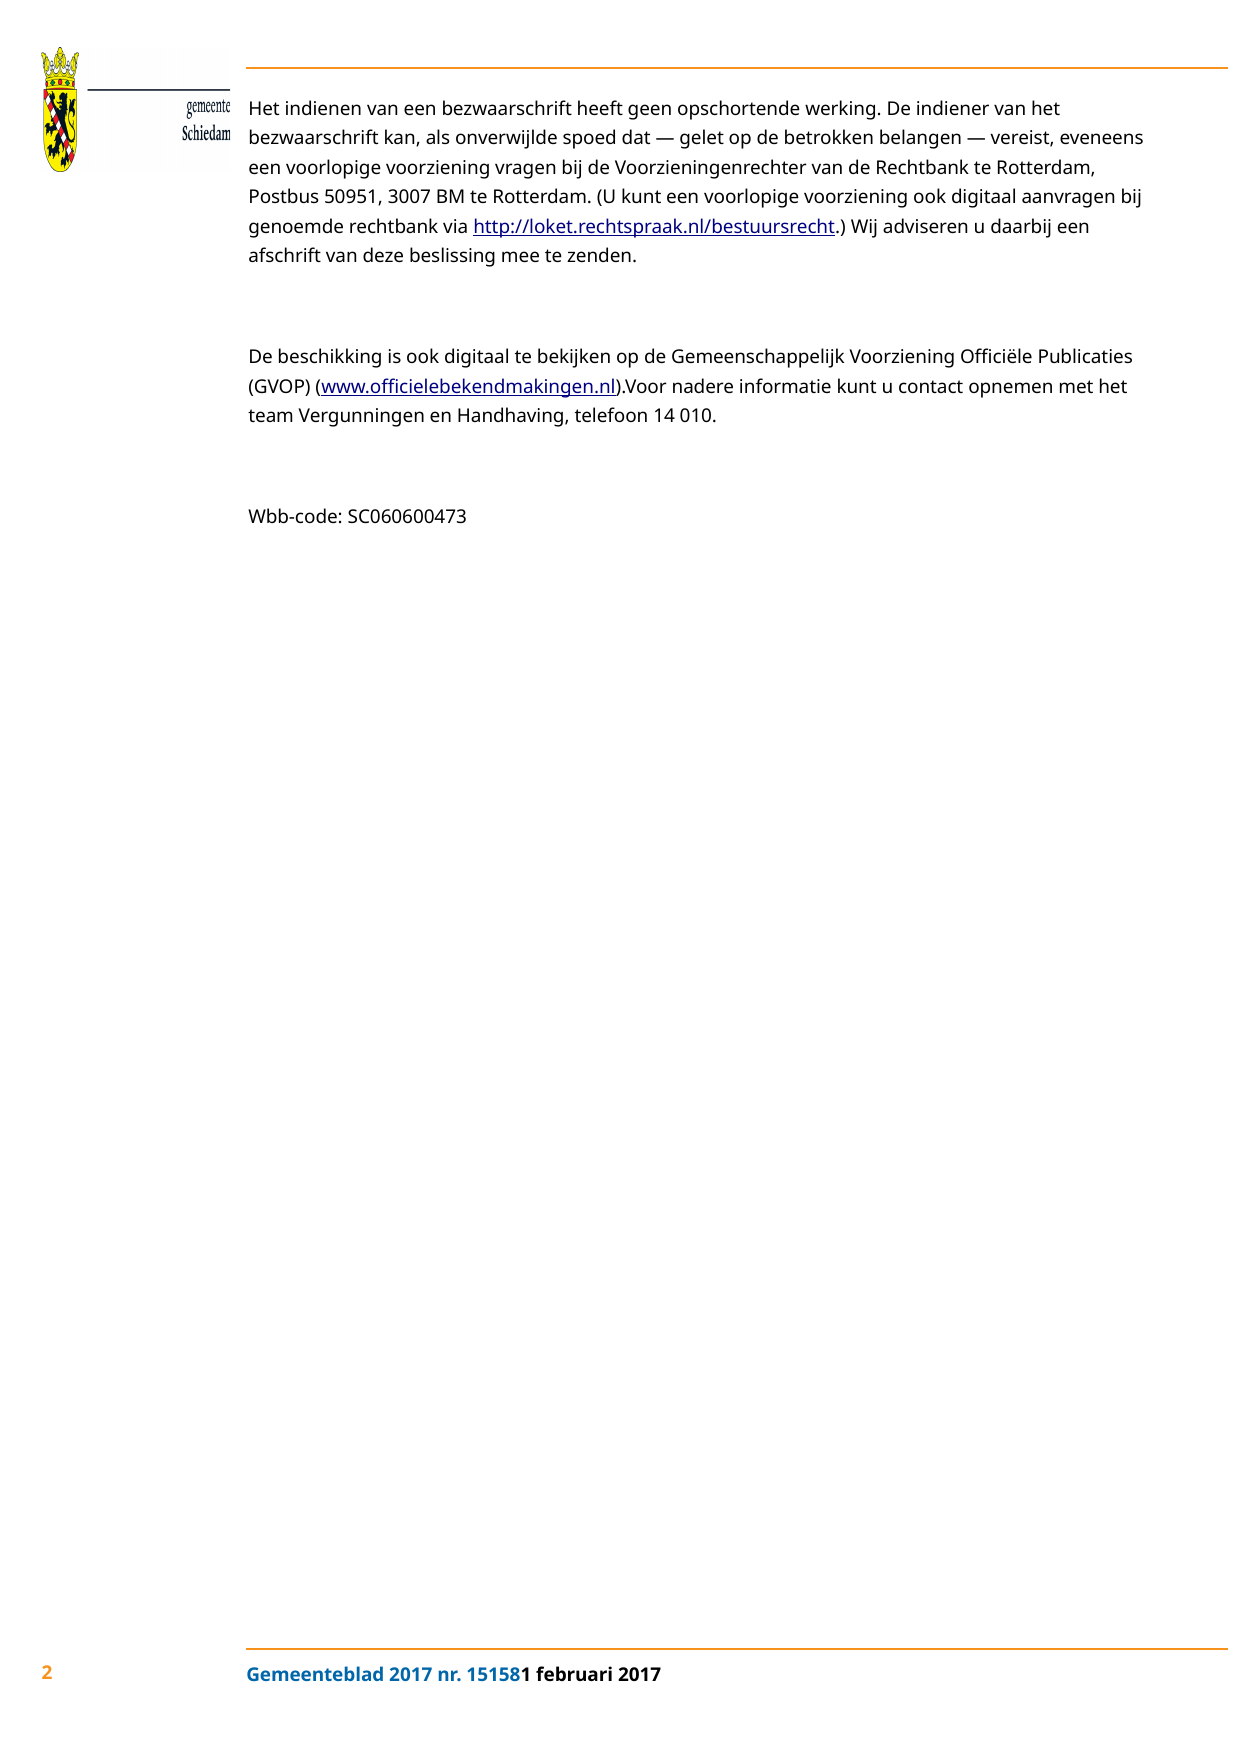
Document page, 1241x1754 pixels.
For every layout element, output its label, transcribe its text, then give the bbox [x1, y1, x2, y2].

text De beschikking is ook digitaal te bekijken op de Gemeenschappelijk Voorziening Officiële Publicaties (GVOP) (www.officielebekendmakingen.nl).Voor nadere informatie kunt u contact opnemen met het team Vergunningen en Handhaving, telefoon 14 010. [248, 343, 1152, 428]
text Het indienen van een bezwaarschrift heeft geen opschortende werking. De indiener van het bezwaarschrift kan, als onverwijlde spoed dat — gelet op de betrokken belangen — vereist, eveneens een voorlopige voorziening vragen bij de Voorzieningenrechter van de Rechtbank te Rotterdam, Postbus 50951, 3007 BM te Rotterdam. (U kunt een voorlopige voorziening ook digitaal aanvragen bij genoemde rechtbank via http://loket.rechtspraak.nl/bestuursrecht.) Wij adviseren u daarbij een afschrift van deze beslissing mee te zenden. [248, 95, 1152, 268]
picture [41, 47, 231, 172]
text Wbb-code: SC060600473 [248, 503, 1152, 529]
